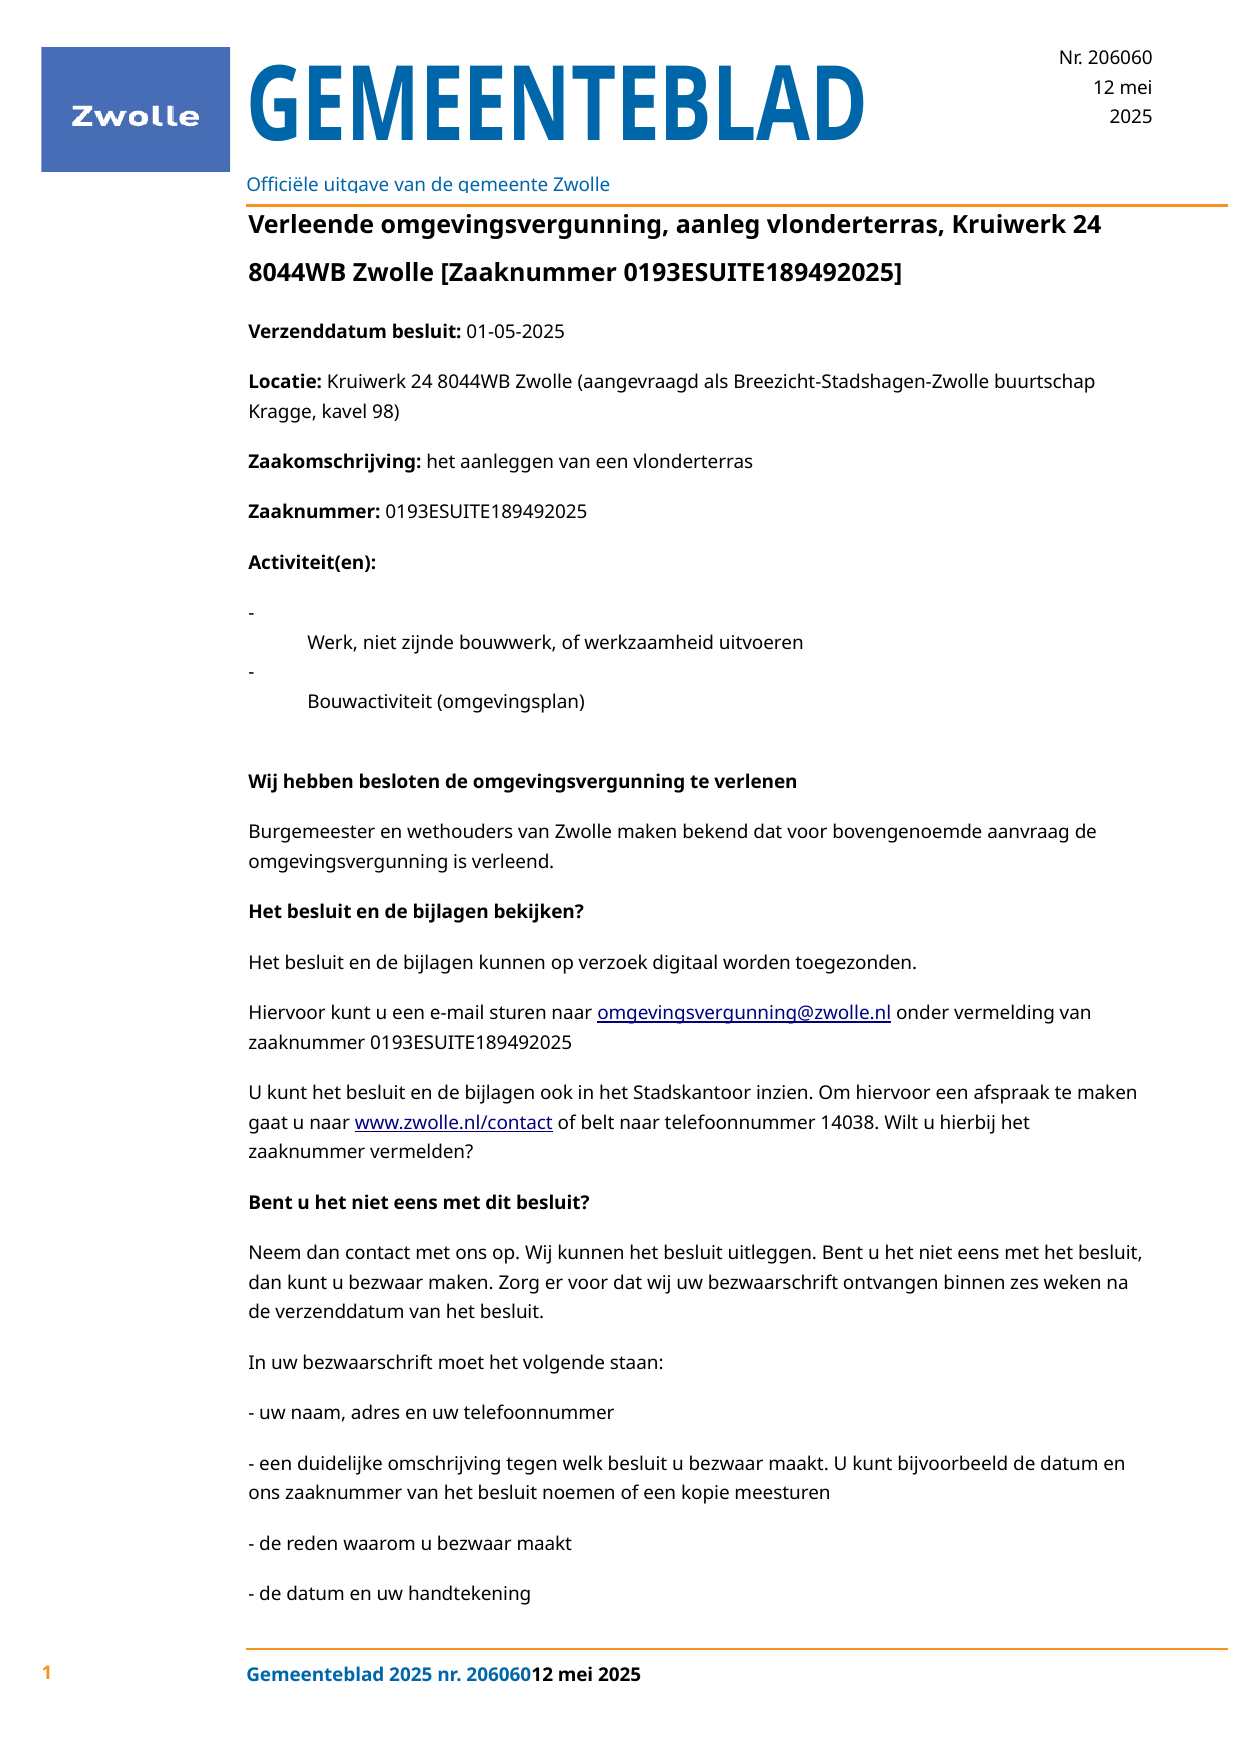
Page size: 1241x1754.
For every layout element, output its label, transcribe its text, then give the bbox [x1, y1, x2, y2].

text Het besluit en de bijlagen bekijken? [248, 899, 1152, 924]
list Bouwactiviteit (omgevingsplan) [248, 688, 1152, 714]
text Activiteit(en): [248, 549, 1152, 575]
text Locatie: Kruiwerk 24 8044WB Zwolle (aangevraagd als Breezicht-Stadshagen-Zwolle buurtschap Kragge, kavel 98) [248, 368, 1152, 424]
text Bent u het niet eens met dit besluit? [248, 1189, 1152, 1215]
text Burgemeester en wethouders van Zwolle maken bekend dat voor bovengenoemde aanvraag de omgevingsvergunning is verleend. [248, 819, 1152, 874]
text - uw naam, adres en uw telefoonnummer [248, 1399, 1152, 1425]
text U kunt het besluit en de bijlagen ook in het Stadskantoor inzien. Om hiervoor een afspraak te maken gaat u naar www.zwolle.nl/contact of belt naar telefoonnummer 14038. Wilt u hierbij het zaaknummer vermelden? [248, 1079, 1152, 1164]
text In uw bezwaarschrift moet het volgende staan: [248, 1349, 1152, 1375]
text Verleende omgevingsvergunning, aanleg vlonderterras, Kruiwerk 24 8044WB Zwolle [Zaaknummer 0193ESUITE189492025] [248, 207, 1152, 288]
text Neem dan contact met ons op. Wij kunnen het besluit uitleggen. Bent u het niet eens met het besluit, dan kunt u bezwaar maken. Zorg er voor dat wij uw bezwaarschrift ontvangen binnen zes weken na de verzenddatum van het besluit. [248, 1239, 1152, 1324]
text Verzenddatum besluit: 01-05-2025 [248, 318, 1152, 344]
text - een duidelijke omschrijving tegen welk besluit u bezwaar maakt. U kunt bijvoorbeeld de datum en ons zaaknummer van het besluit noemen of een kopie meesturen [248, 1450, 1152, 1505]
text Zaaknummer: 0193ESUITE189492025 [248, 499, 1152, 524]
picture [41, 47, 231, 172]
text - de datum en uw handtekening [248, 1580, 1152, 1606]
list Werk, niet zijnde bouwwerk, of werkzaamheid uitvoeren [248, 629, 1152, 655]
text Wij hebben besloten de omgevingsvergunning te verlenen [248, 768, 1152, 794]
text Hiervoor kunt u een e-mail sturen naar omgevingsvergunning@zwolle.nl onder vermelding van zaaknummer 0193ESUITE189492025 [248, 999, 1152, 1055]
text Zaakomschrijving: het aanleggen van een vlonderterras [248, 448, 1152, 474]
text - de reden waarom u bezwaar maakt [248, 1530, 1152, 1556]
text Het besluit en de bijlagen kunnen op verzoek digitaal worden toegezonden. [248, 949, 1152, 975]
